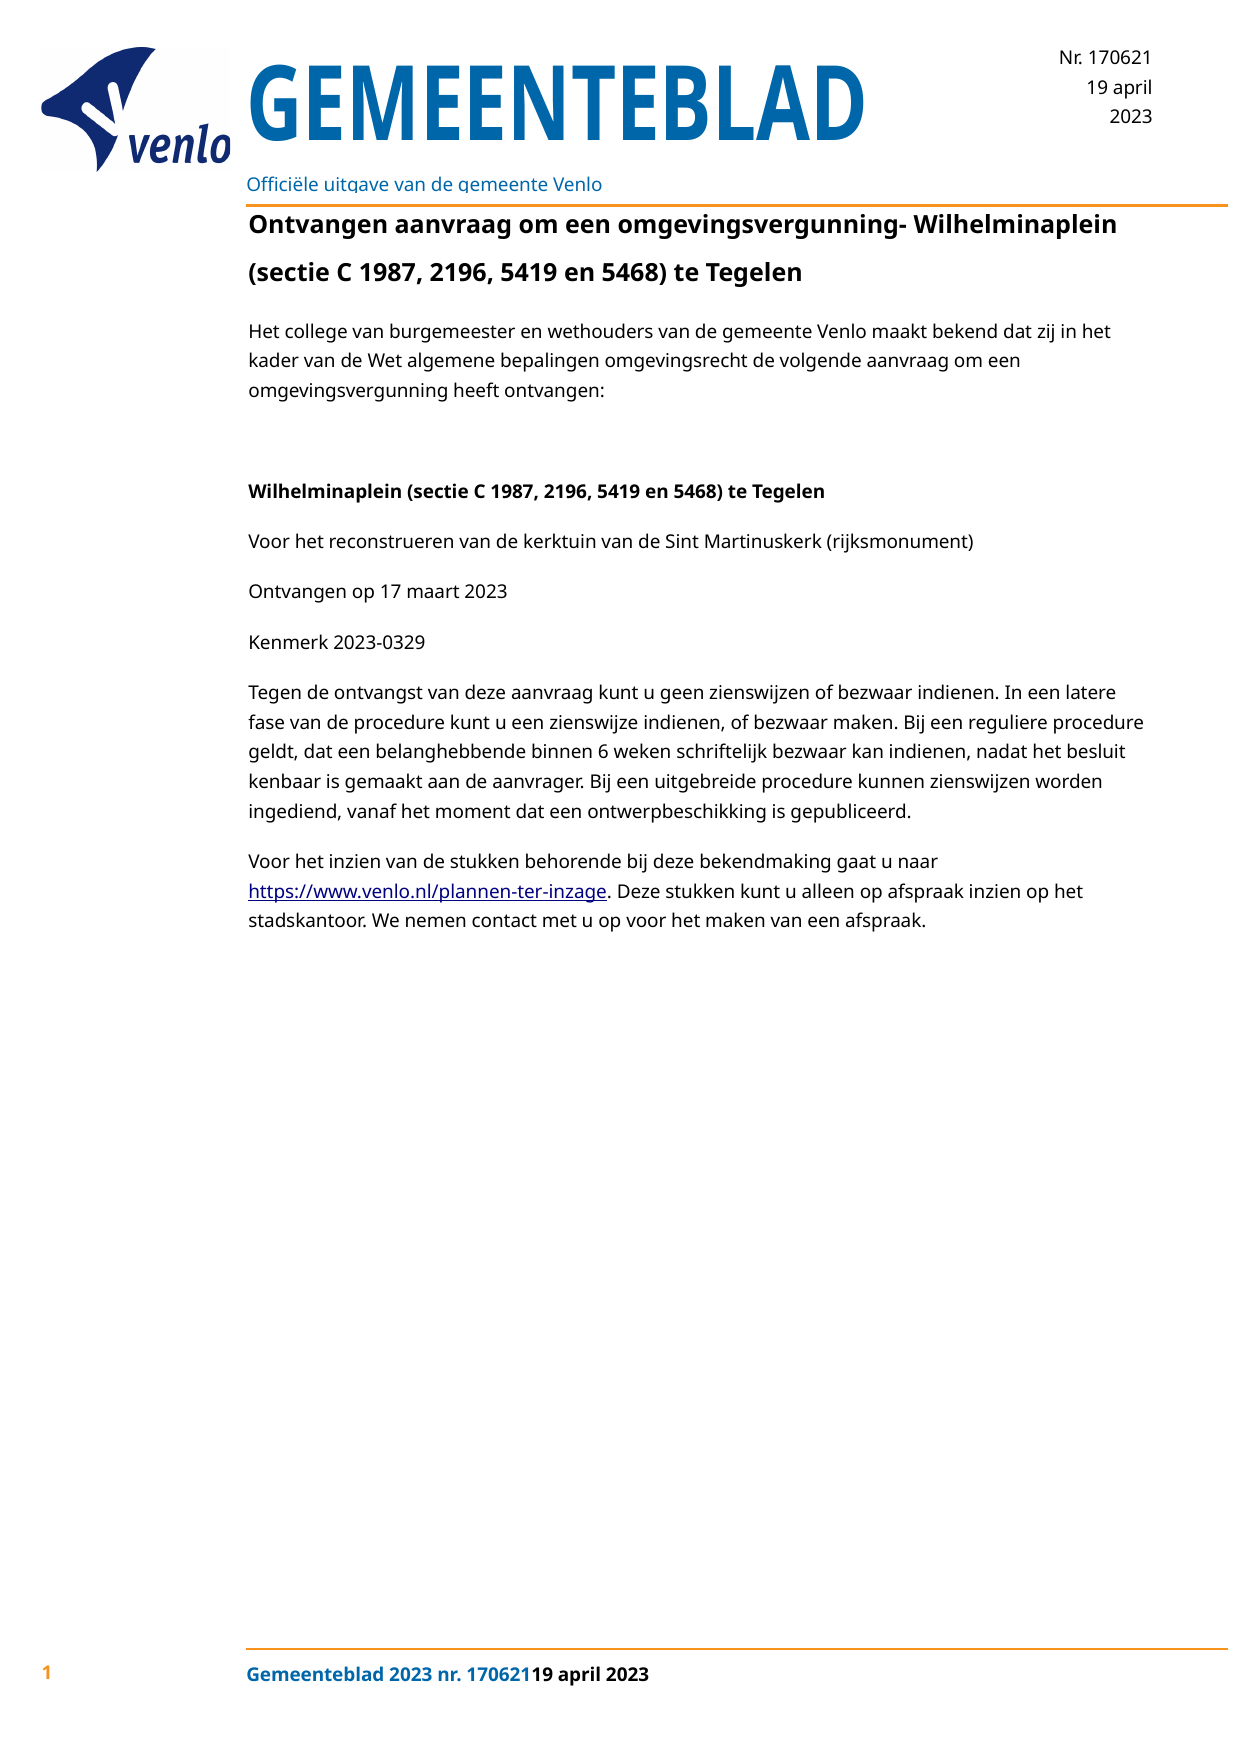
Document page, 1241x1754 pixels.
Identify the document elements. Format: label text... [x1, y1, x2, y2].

text Wilhelminaplein (sectie C 1987, 2196, 5419 en 5468) te Tegelen [248, 478, 1152, 504]
text Kenmerk 2023-0329 [248, 629, 1152, 655]
text Ontvangen op 17 maart 2023 [248, 579, 1152, 604]
text Het college van burgemeester en wethouders van de gemeente Venlo maakt bekend dat zij in het kader van de Wet algemene bepalingen omgevingsrecht de volgende aanvraag om een omgevingsvergunning heeft ontvangen: [248, 318, 1152, 403]
text Ontvangen aanvraag om een omgevingsvergunning- Wilhelminaplein (sectie C 1987, 2196, 5419 en 5468) te Tegelen [248, 207, 1152, 288]
picture [41, 47, 231, 172]
text Voor het reconstrueren van de kerktuin van de Sint Martinuskerk (rijksmonument) [248, 528, 1152, 554]
text Voor het inzien van de stukken behorende bij deze bekendmaking gaat u naar https://www.venlo.nl/plannen-ter-inzage. Deze stukken kunt u alleen op afspraak inzien op het stadskantoor. We nemen contact met u op voor het maken van een afspraak. [248, 848, 1152, 933]
text Tegen de ontvangst van deze aanvraag kunt u geen zienswijzen of bezwaar indienen. In een latere fase van de procedure kunt u een zienswijze indienen, of bezwaar maken. Bij een reguliere procedure geldt, dat een belanghebbende binnen 6 weken schriftelijk bezwaar kan indienen, nadat het besluit kenbaar is gemaakt aan de aanvrager. Bij een uitgebreide procedure kunnen zienswijzen worden ingediend, vanaf het moment dat een ontwerpbeschikking is gepubliceerd. [248, 679, 1152, 824]
